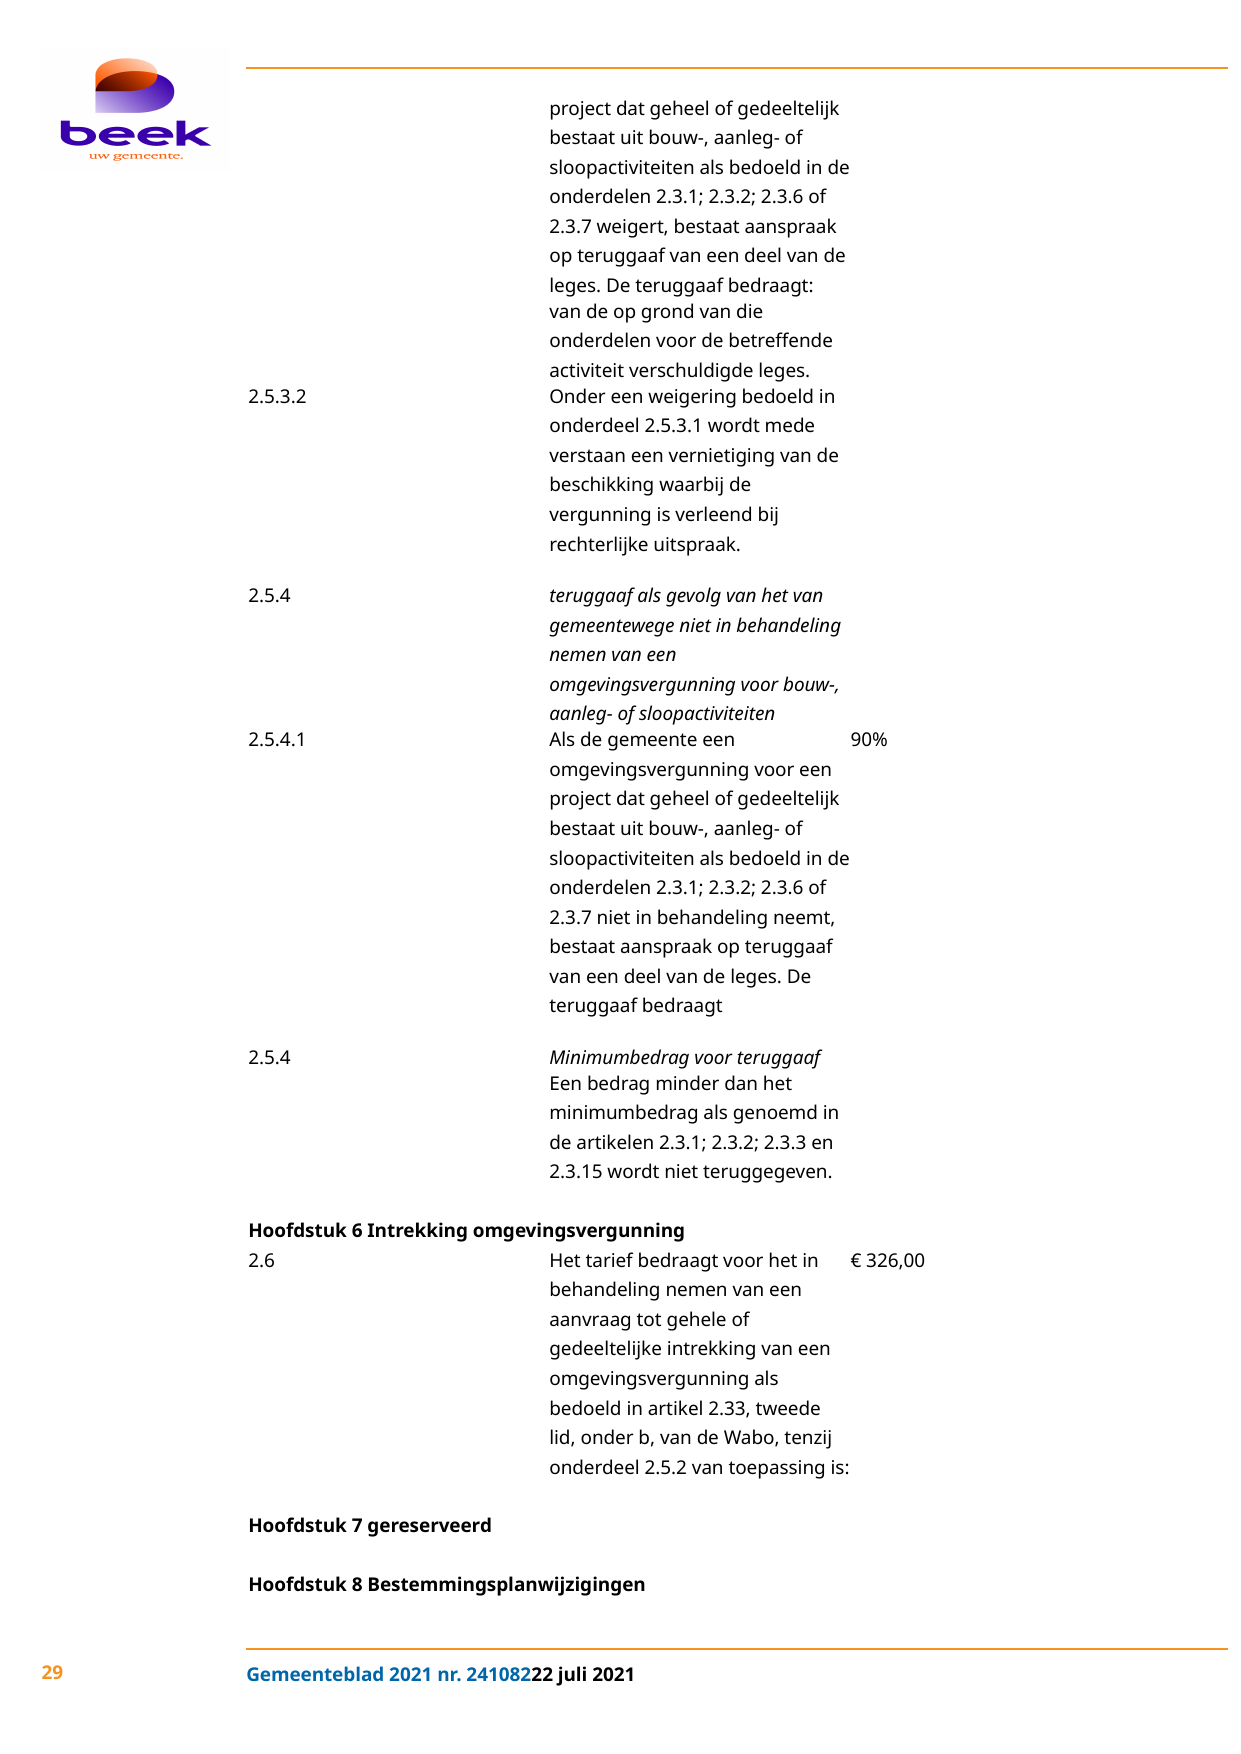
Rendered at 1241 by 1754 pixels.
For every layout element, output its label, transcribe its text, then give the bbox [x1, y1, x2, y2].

table_cell Als de gemeente een omgevingsvergunning voor een project dat geheel of gedeeltelijk bestaat uit bouw-, aanleg- of sloopactiviteiten als bedoeld in de onderdelen 2.3.1; 2.3.2; 2.3.6 of 2.3.7 niet in behandeling neemt, bestaat aanspraak op teruggaaf van een deel van de leges. De teruggaaf bedraagt [549, 726, 850, 1018]
table_cell 2.5.4 [248, 582, 549, 726]
table_cell [850, 1018, 1152, 1044]
table_header 2.6 [248, 1247, 549, 1479]
table_cell 2.5.4.1 [248, 726, 549, 1018]
text Hoofdstuk 8 Bestemmingsplanwijzigingen [248, 1572, 1152, 1597]
table_header € 326,00 [850, 1247, 1152, 1479]
table_cell 2.5.3.2 [248, 383, 549, 557]
table_cell [248, 298, 549, 383]
table_cell [850, 298, 1152, 383]
table_cell van de op grond van die onderdelen voor de betreffende activiteit verschuldigde leges. [549, 298, 850, 383]
table_cell [850, 95, 1152, 298]
table_cell [850, 1070, 1152, 1184]
table_cell Onder een weigering bedoeld in onderdeel 2.5.3.1 wordt mede verstaan een vernietiging van de beschikking waarbij de vergunning is verleend bij rechterlijke uitspraak. [549, 383, 850, 557]
table_cell [850, 557, 1152, 582]
text Hoofdstuk 7 gereserveerd [248, 1512, 1152, 1538]
table_cell [248, 1070, 549, 1184]
table_cell teruggaaf als gevolg van het van gemeentewege niet in behandeling nemen van een omgevingsvergunning voor bouw-, aanleg- of sloopactiviteiten [549, 582, 850, 726]
picture [41, 47, 231, 172]
table_cell 90% [850, 726, 1152, 1018]
table_header Het tarief bedraagt voor het in behandeling nemen van een aanvraag tot gehele of gedeeltelijke intrekking van een omgevingsvergunning als bedoeld in artikel 2.33, tweede lid, onder b, van de Wabo, tenzij onderdeel 2.5.2 van toepassing is: [549, 1247, 850, 1479]
table_cell 2.5.4 [248, 1044, 549, 1070]
table_cell [549, 557, 850, 582]
table_cell [248, 1018, 549, 1044]
table_cell [850, 582, 1152, 726]
table_cell Minimumbedrag voor teruggaaf [549, 1044, 850, 1070]
table_cell [850, 1044, 1152, 1070]
table_cell [549, 1018, 850, 1044]
text Hoofdstuk 6 Intrekking omgevingsvergunning [248, 1217, 1152, 1243]
table_cell [248, 95, 549, 298]
table_cell [248, 557, 549, 582]
table_cell project dat geheel of gedeeltelijk bestaat uit bouw-, aanleg- of sloopactiviteiten als bedoeld in de onderdelen 2.3.1; 2.3.2; 2.3.6 of 2.3.7 weigert, bestaat aanspraak op teruggaaf van een deel van de leges. De teruggaaf bedraagt: [549, 95, 850, 298]
table_cell [850, 383, 1152, 557]
table_cell Een bedrag minder dan het minimumbedrag als genoemd in de artikelen 2.3.1; 2.3.2; 2.3.3 en 2.3.15 wordt niet teruggegeven. [549, 1070, 850, 1184]
